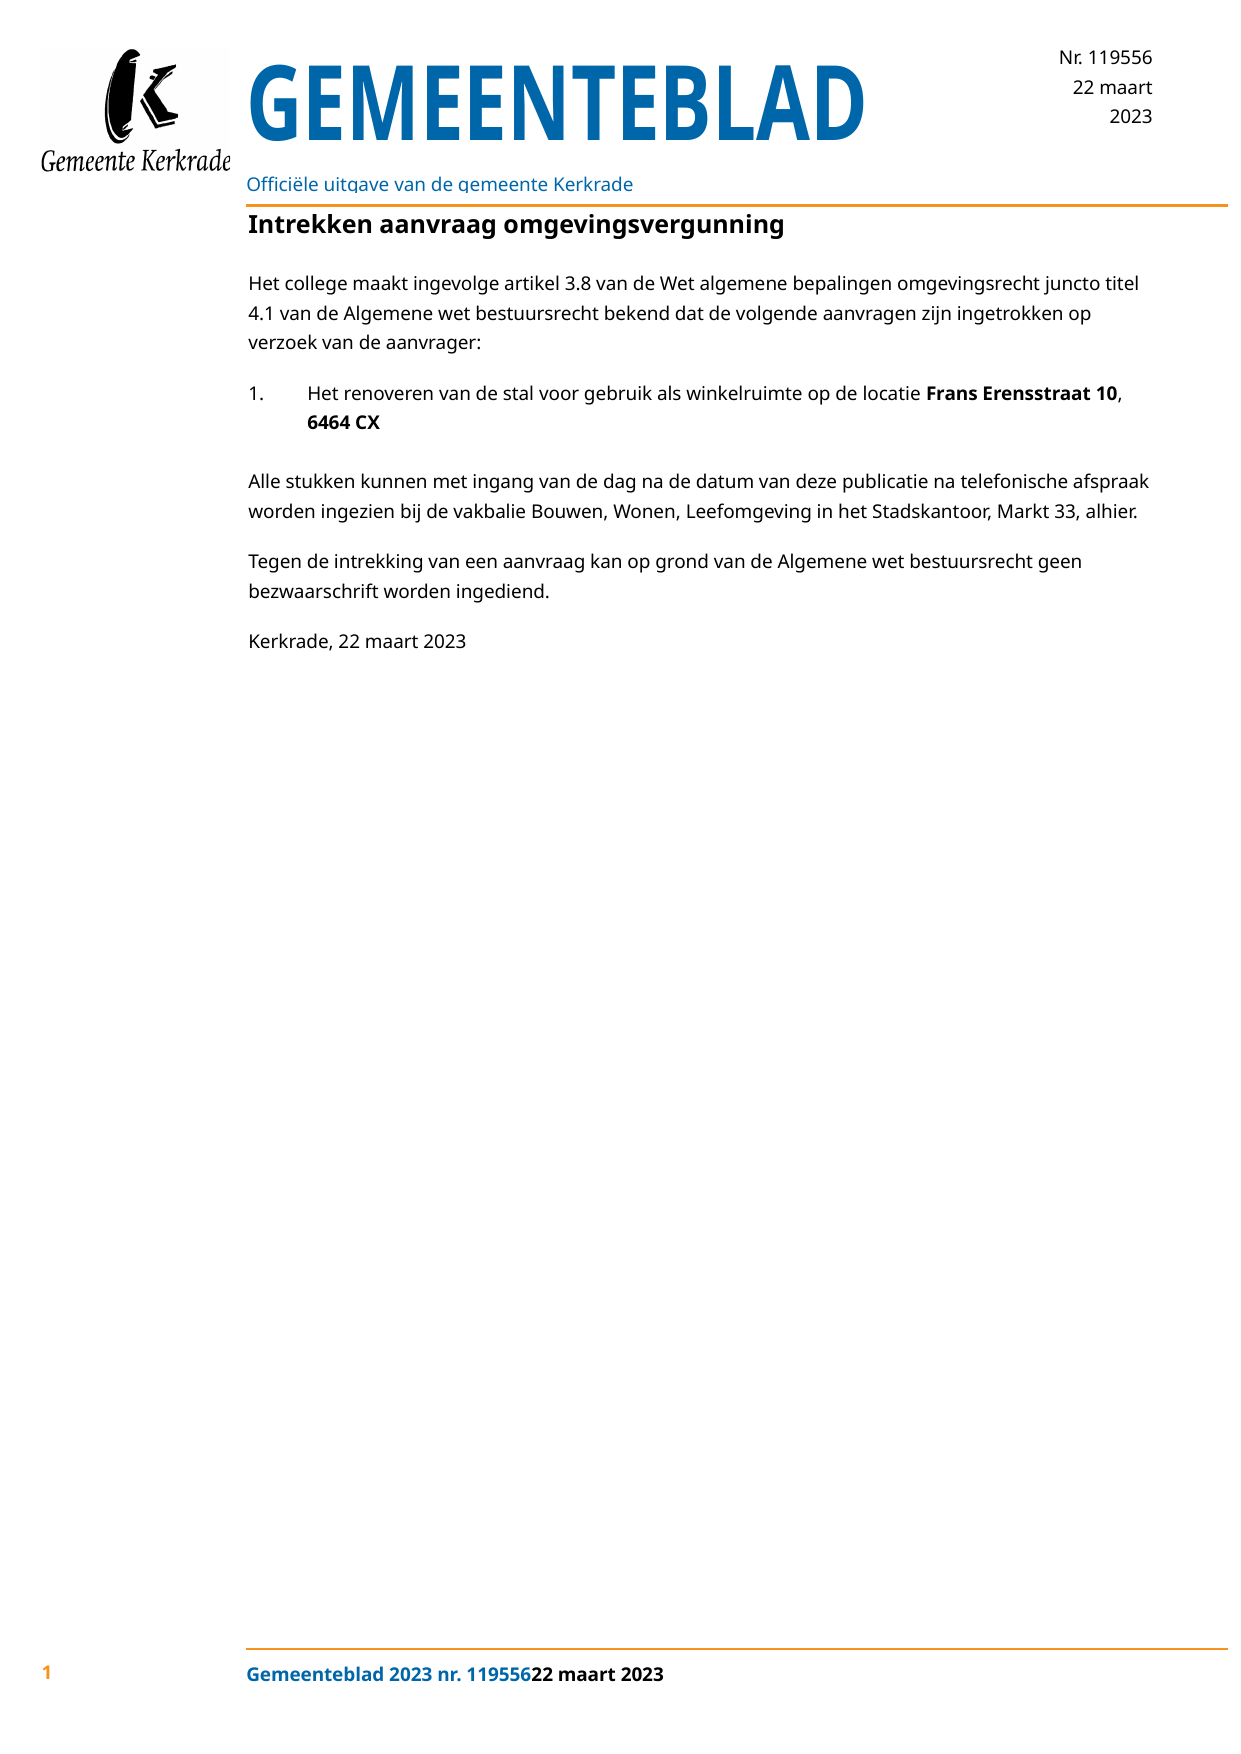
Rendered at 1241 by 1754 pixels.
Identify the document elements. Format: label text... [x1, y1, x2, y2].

list Het renoveren van de stal voor gebruik als winkelruimte op de locatie Frans Erensstraat 10, 6464 CX [248, 380, 1152, 435]
text Intrekken aanvraag omgevingsvergunning [248, 207, 1152, 241]
picture [41, 47, 231, 172]
text Kerkrade, 22 maart 2023 [248, 629, 1152, 654]
text Tegen de intrekking van een aanvraag kan op grond van de Algemene wet bestuursrecht geen bezwaarschrift worden ingediend. [248, 549, 1152, 604]
text Alle stukken kunnen met ingang van de dag na de datum van deze publicatie na telefonische afspraak worden ingezien bij de vakbalie Bouwen, Wonen, Leefomgeving in het Stadskantoor, Markt 33, alhier. [248, 469, 1152, 524]
text Het college maakt ingevolge artikel 3.8 van de Wet algemene bepalingen omgevingsrecht juncto titel 4.1 van de Algemene wet bestuursrecht bekend dat de volgende aanvragen zijn ingetrokken op verzoek van de aanvrager: [248, 270, 1152, 355]
